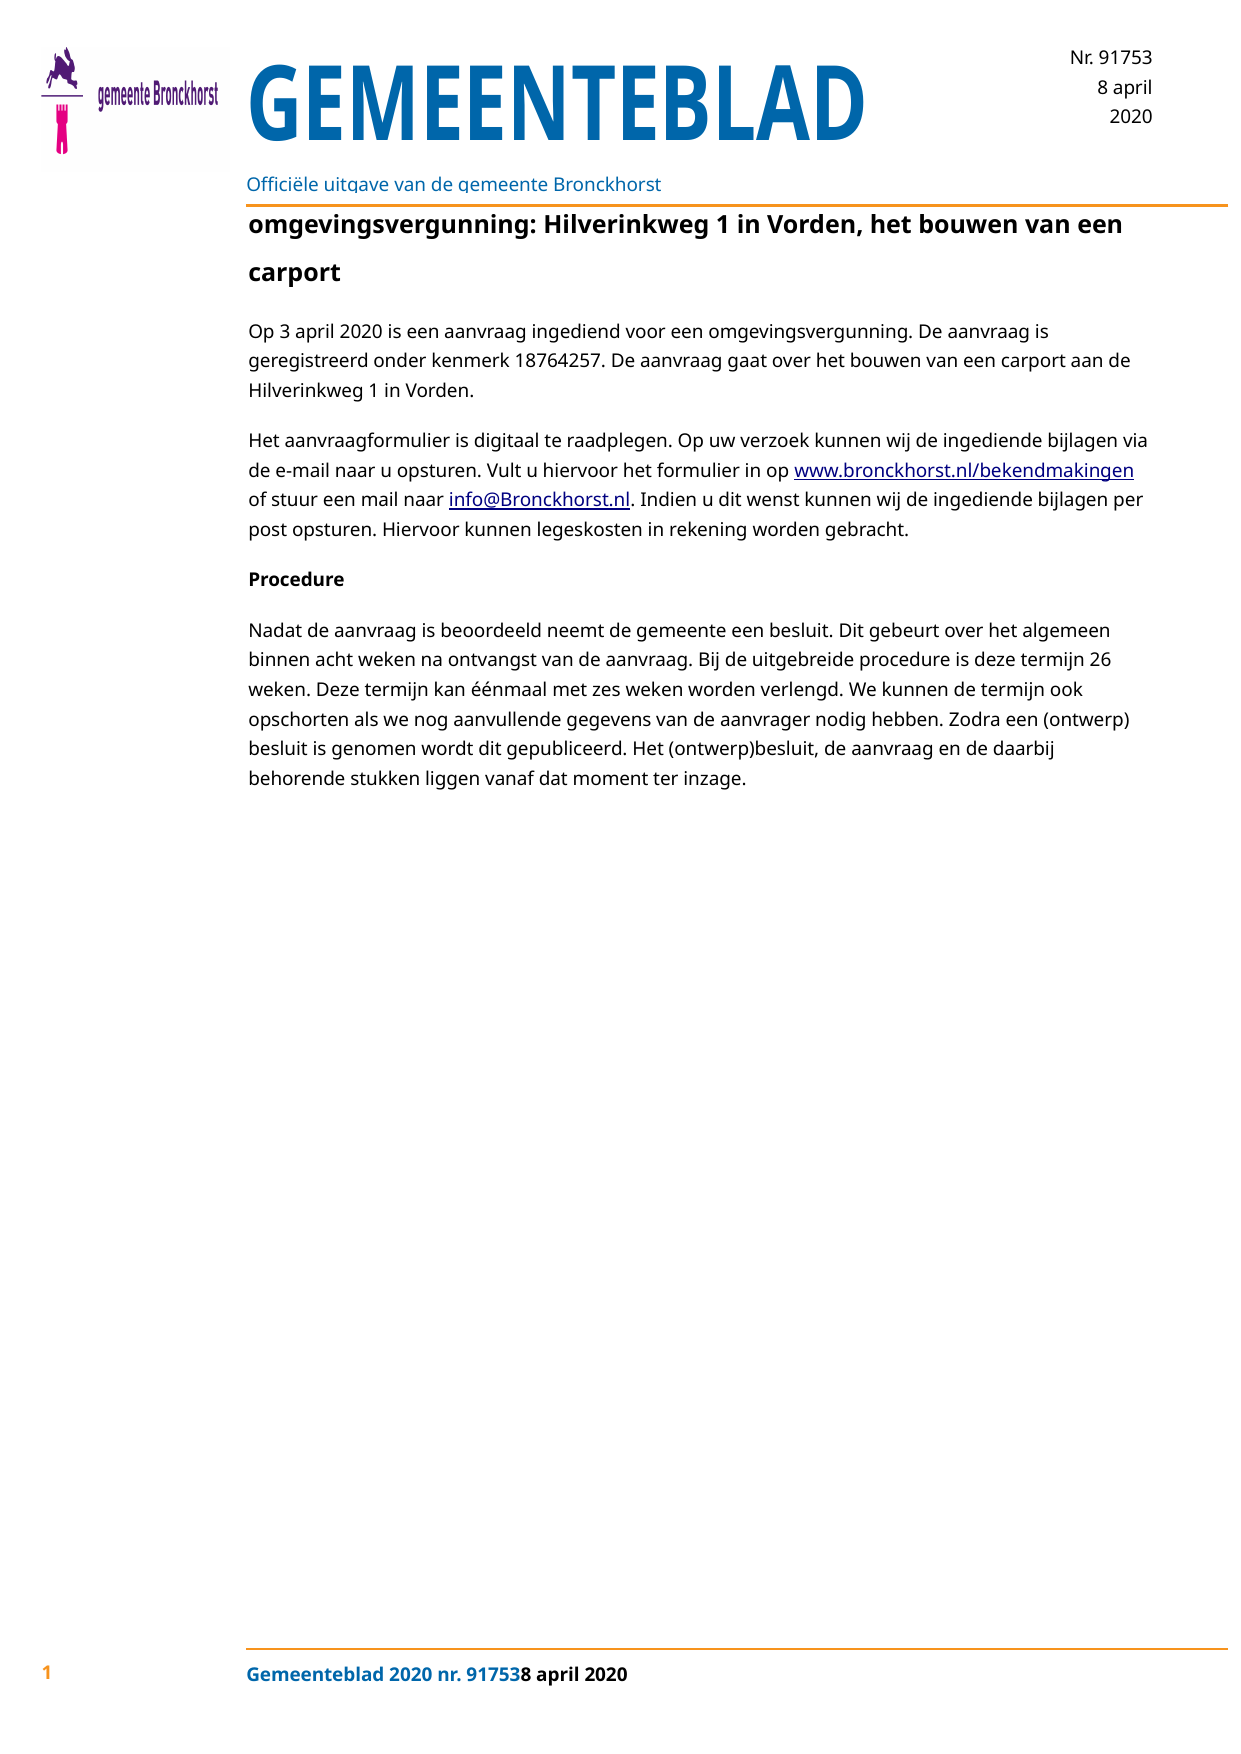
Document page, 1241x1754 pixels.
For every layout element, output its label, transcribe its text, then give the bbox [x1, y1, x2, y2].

text Nadat de aanvraag is beoordeeld neemt de gemeente een besluit. Dit gebeurt over het algemeen binnen acht weken na ontvangst van de aanvraag. Bij de uitgebreide procedure is deze termijn 26 weken. Deze termijn kan éénmaal met zes weken worden verlengd. We kunnen de termijn ook opschorten als we nog aanvullende gegevens van de aanvrager nodig hebben. Zodra een (ontwerp) besluit is genomen wordt dit gepubliceerd. Het (ontwerp)besluit, de aanvraag en de daarbij behorende stukken liggen vanaf dat moment ter inzage. [248, 617, 1152, 791]
picture [41, 47, 231, 172]
text Procedure [248, 567, 1152, 592]
text Het aanvraagformulier is digitaal te raadplegen. Op uw verzoek kunnen wij de ingediende bijlagen via de e-mail naar u opsturen. Vult u hiervoor het formulier in op www.bronckhorst.nl/bekendmakingen of stuur een mail naar info@Bronckhorst.nl. Indien u dit wenst kunnen wij de ingediende bijlagen per post opsturen. Hiervoor kunnen legeskosten in rekening worden gebracht. [248, 427, 1152, 542]
text omgevingsvergunning: Hilverinkweg 1 in Vorden, het bouwen van een carport [248, 207, 1152, 288]
text Op 3 april 2020 is een aanvraag ingediend voor een omgevingsvergunning. De aanvraag is geregistreerd onder kenmerk 18764257. De aanvraag gaat over het bouwen van een carport aan de Hilverinkweg 1 in Vorden. [248, 318, 1152, 403]
